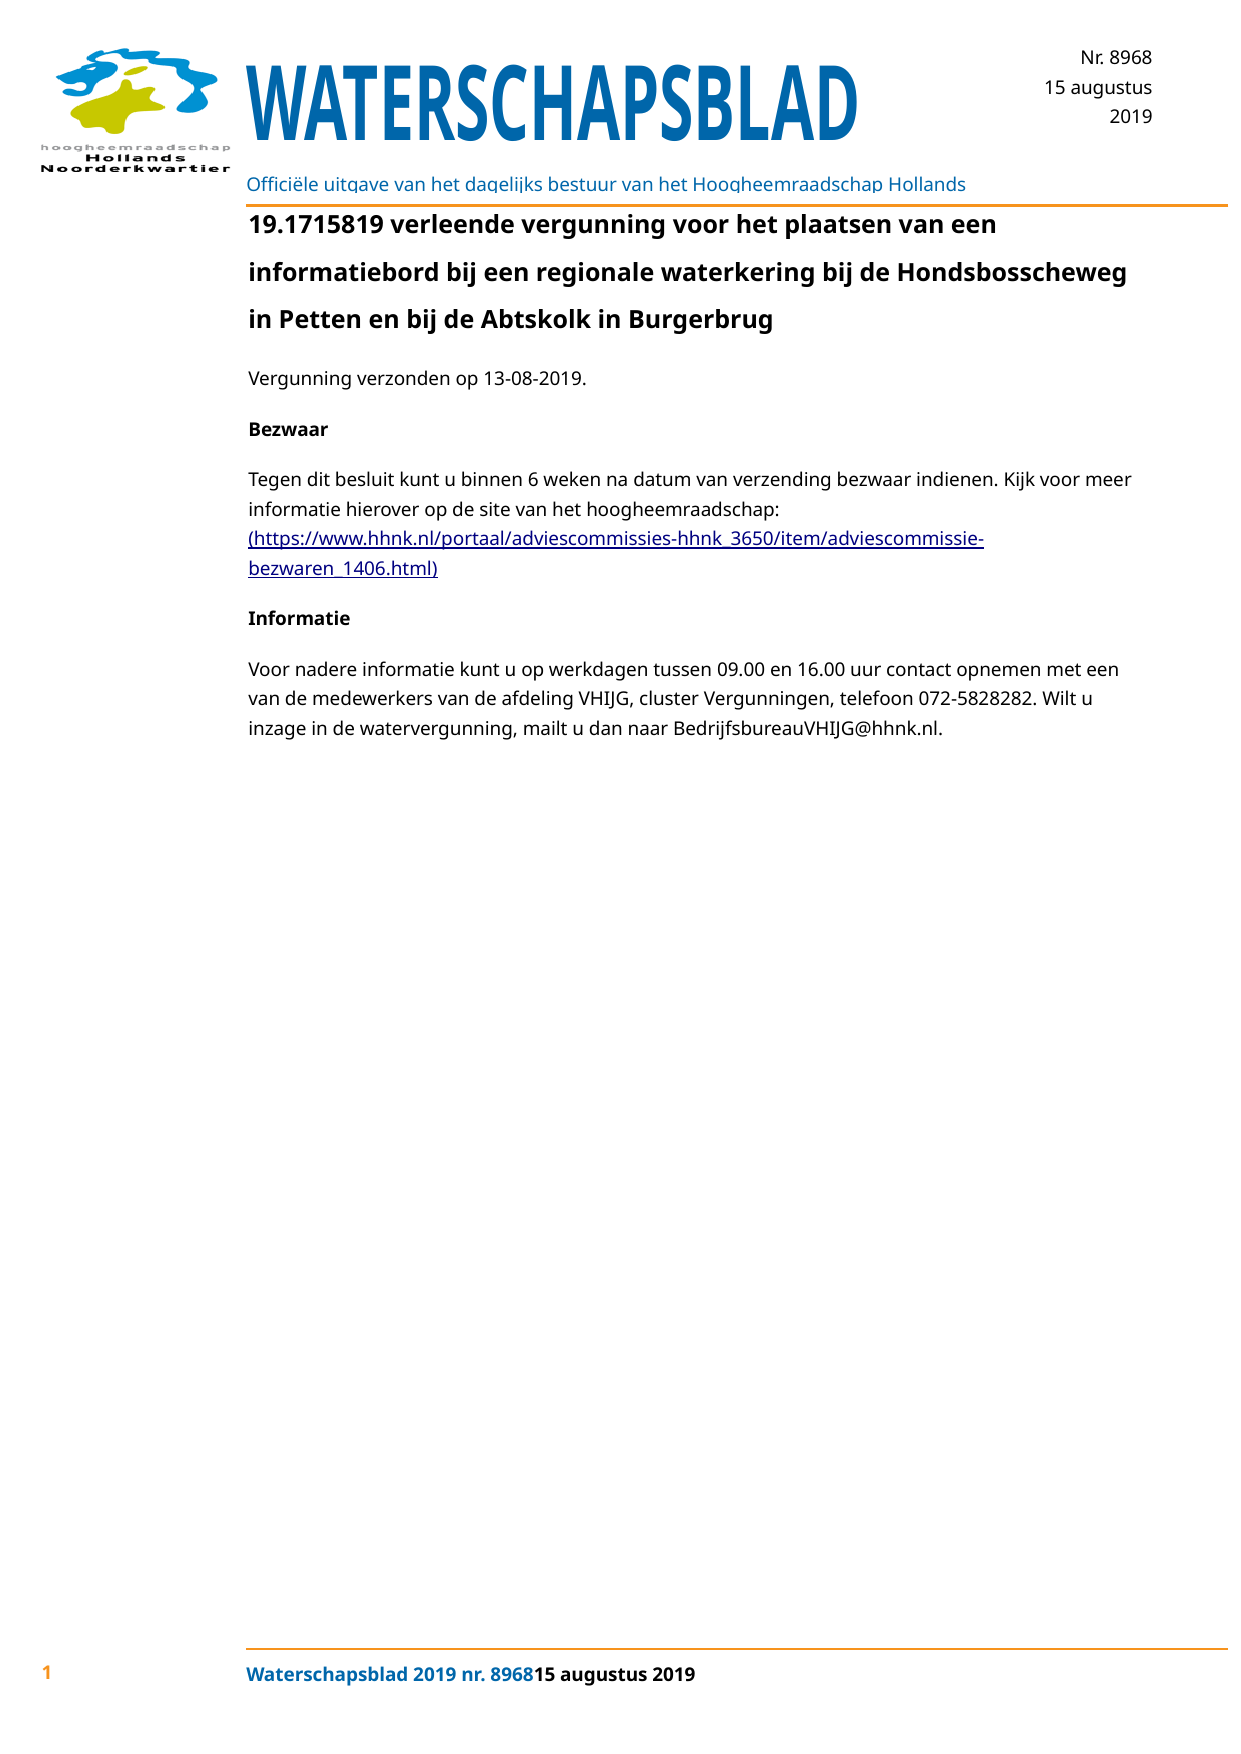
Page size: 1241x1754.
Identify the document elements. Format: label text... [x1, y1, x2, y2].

text 19.1715819 verleende vergunning voor het plaatsen van een informatiebord bij een regionale waterkering bij de Hondsbosscheweg in Petten en bij de Abtskolk in Burgerbrug [248, 207, 1152, 336]
text Vergunning verzonden op 13-08-2019. [248, 366, 1152, 391]
text Tegen dit besluit kunt u binnen 6 weken na datum van verzending bezwaar indienen. Kijk voor meer informatie hierover op de site van het hoogheemraadschap: (https://www.hhnk.nl/portaal/adviescommissies-hhnk_3650/item/adviescommissie-bezwaren_1406.html) [248, 466, 1152, 581]
text Bezwaar [248, 416, 1152, 442]
text Informatie [248, 606, 1152, 631]
text Voor nadere informatie kunt u op werkdagen tussen 09.00 en 16.00 uur contact opnemen met een van de medewerkers van de afdeling VHIJG, cluster Vergunningen, telefoon 072-5828282. Wilt u inzage in de watervergunning, mailt u dan naar BedrijfsbureauVHIJG@hhnk.nl. [248, 656, 1152, 741]
picture [41, 47, 231, 172]
